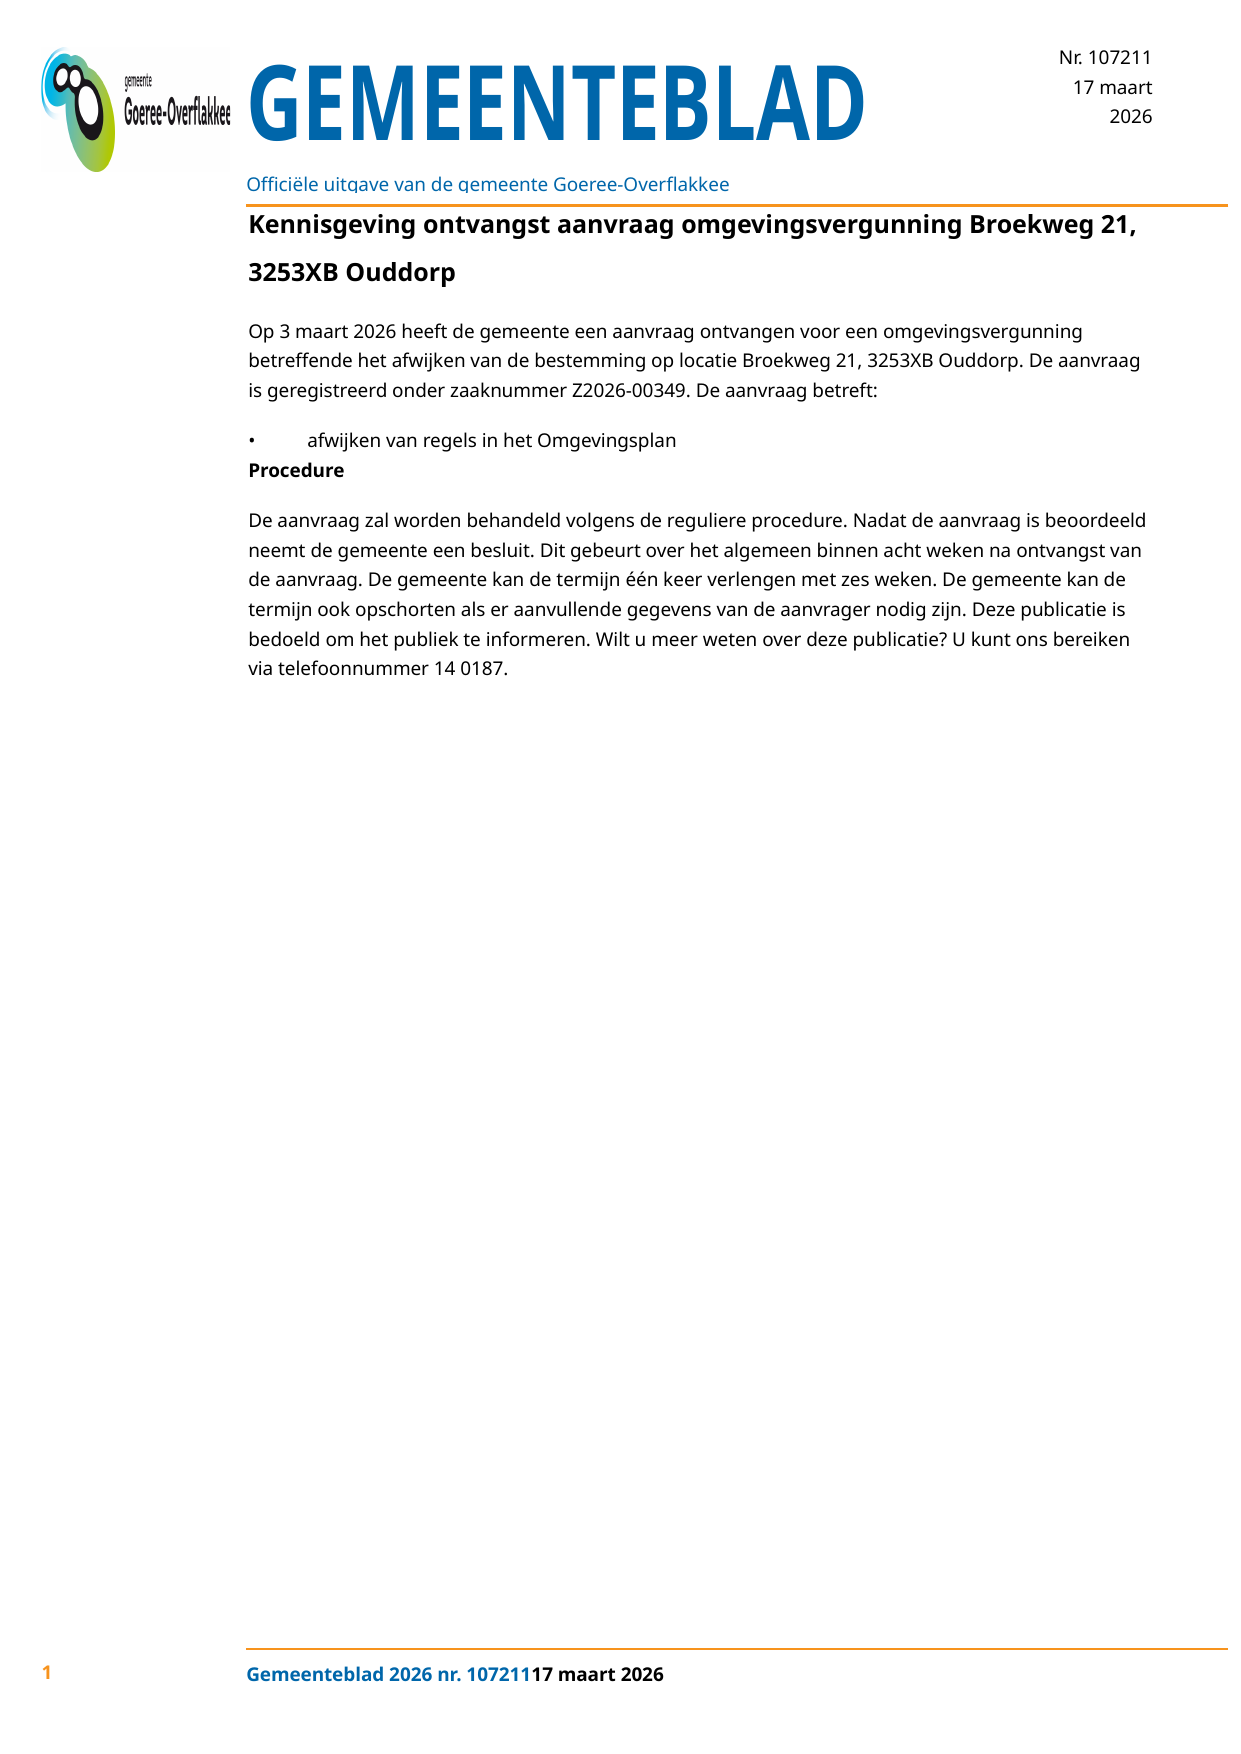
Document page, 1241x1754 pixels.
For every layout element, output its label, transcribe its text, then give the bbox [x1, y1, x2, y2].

text Kennisgeving ontvangst aanvraag omgevingsvergunning Broekweg 21, 3253XB Ouddorp [248, 207, 1152, 288]
picture [41, 47, 231, 172]
list afwijken van regels in het Omgevingsplan [248, 427, 1152, 453]
text Procedure [248, 457, 1152, 483]
text Op 3 maart 2026 heeft de gemeente een aanvraag ontvangen voor een omgevingsvergunning betreffende het afwijken van de bestemming op locatie Broekweg 21, 3253XB Ouddorp. De aanvraag is geregistreerd onder zaaknummer Z2026-00349. De aanvraag betreft: [248, 318, 1152, 403]
text De aanvraag zal worden behandeld volgens de reguliere procedure. Nadat de aanvraag is beoordeeld neemt de gemeente een besluit. Dit gebeurt over het algemeen binnen acht weken na ontvangst van de aanvraag. De gemeente kan de termijn één keer verlengen met zes weken. De gemeente kan de termijn ook opschorten als er aanvullende gegevens van de aanvrager nodig zijn. Deze publicatie is bedoeld om het publiek te informeren. Wilt u meer weten over deze publicatie? U kunt ons bereiken via telefoonnummer 14 0187. [248, 507, 1152, 681]
